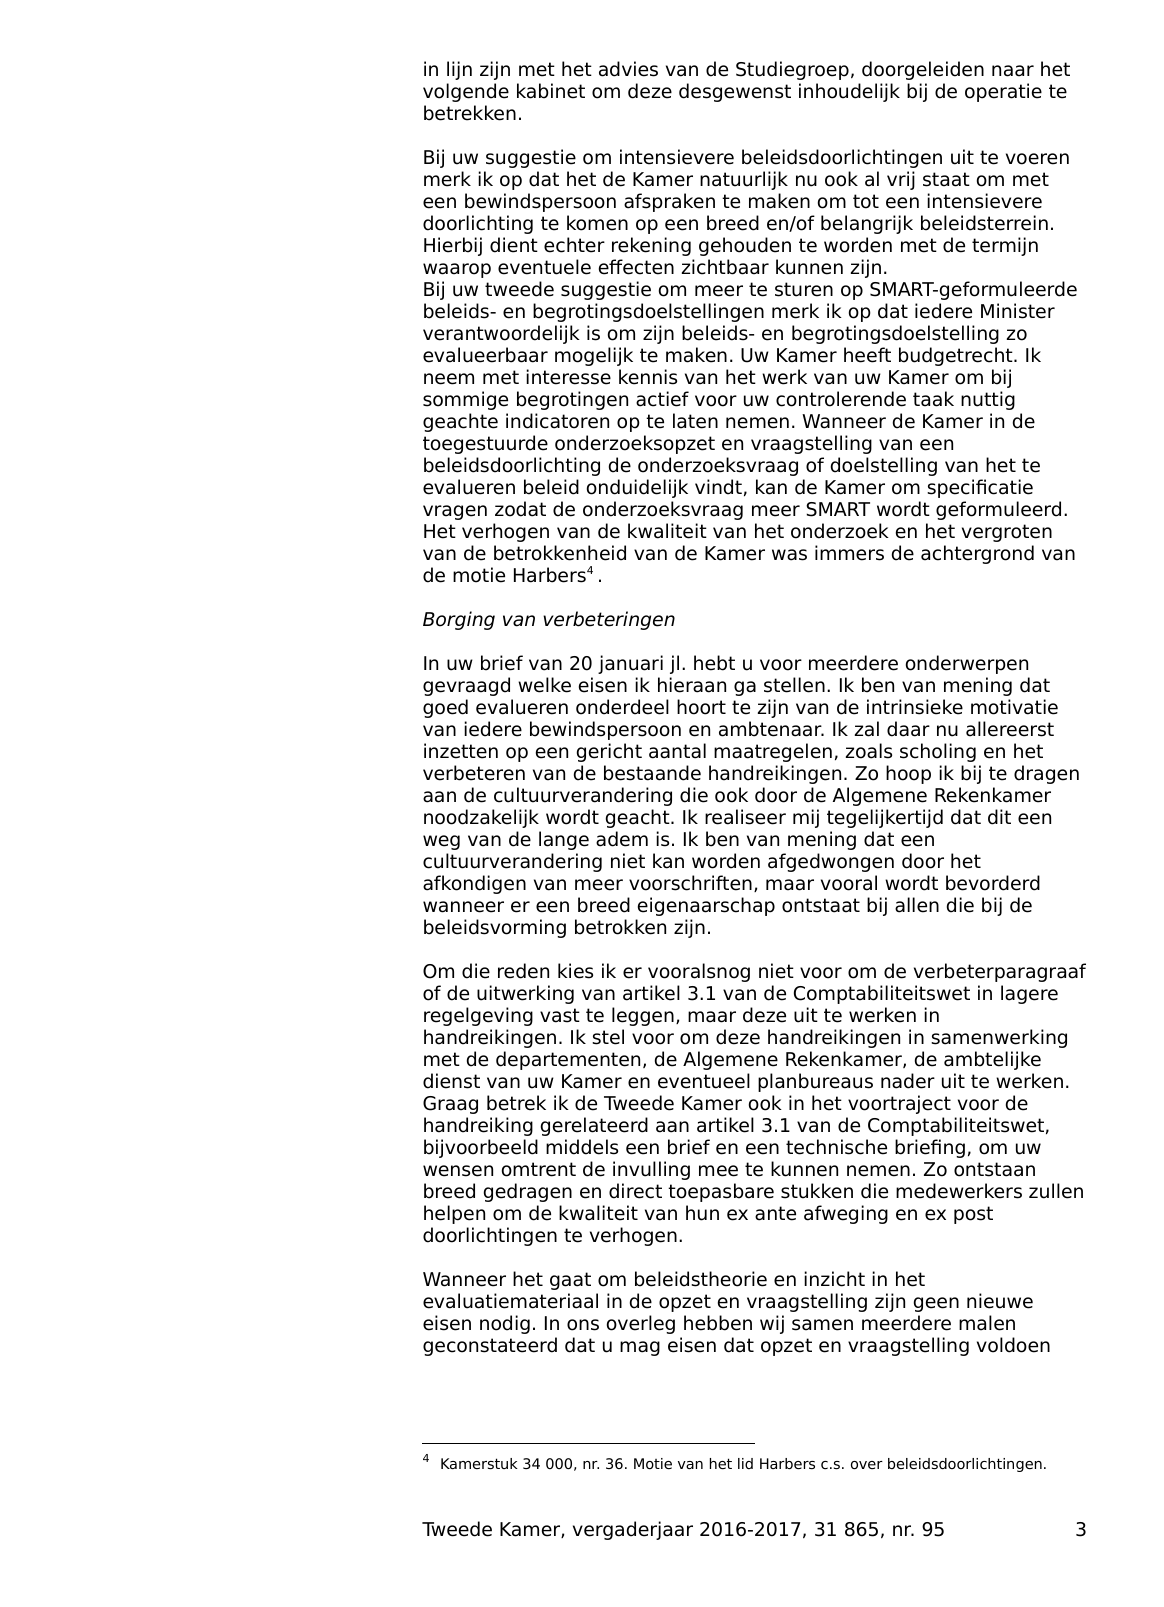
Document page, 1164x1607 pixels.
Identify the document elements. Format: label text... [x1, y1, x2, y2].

text Wanneer het gaat om beleidstheorie en inzicht in het evaluatiemateriaal in de opzet en vraagstelling zijn geen nieuwe eisen nodig. In ons overleg hebben wij samen meerdere malen geconstateerd dat u mag eisen dat opzet en vraagstelling voldoen [422, 1269, 1087, 1357]
subtitle Borging van verbeteringen [422, 609, 1087, 631]
text Bij uw suggestie om intensievere beleidsdoorlichtingen uit te voeren merk ik op dat het de Kamer natuurlijk nu ook al vrij staat om met een bewindspersoon afspraken te maken om tot een intensievere doorlichting te komen op een breed en/of belangrijk beleidsterrein. Hierbij dient echter rekening gehouden te worden met de termijn waarop eventuele effecten zichtbaar kunnen zijn. [422, 147, 1087, 279]
text Kamerstuk 34 000, nr. 36. Motie van het lid Harbers c.s. over beleidsdoorlichtingen. [422, 1452, 1087, 1474]
text In uw brief van 20 januari jl. hebt u voor meerdere onderwerpen gevraagd welke eisen ik hieraan ga stellen. Ik ben van mening dat goed evalueren onderdeel hoort te zijn van de intrinsieke motivatie van iedere bewindspersoon en ambtenaar. Ik zal daar nu allereerst inzetten op een gericht aantal maatregelen, zoals scholing en het verbeteren van de bestaande handreikingen. Zo hoop ik bij te dragen aan de cultuurverandering die ook door de Algemene Rekenkamer noodzakelijk wordt geacht. Ik realiseer mij tegelijkertijd dat dit een weg van de lange adem is. Ik ben van mening dat een cultuurverandering niet kan worden afgedwongen door het afkondigen van meer voorschriften, maar vooral wordt bevorderd wanneer er een breed eigenaarschap ontstaat bij allen die bij de beleidsvorming betrokken zijn. [422, 653, 1087, 939]
text Om die reden kies ik er vooralsnog niet voor om de verbeterparagraaf of de uitwerking van artikel 3.1 van de Comptabiliteitswet in lagere regelgeving vast te leggen, maar deze uit te werken in handreikingen. Ik stel voor om deze handreikingen in samenwerking met de departementen, de Algemene Rekenkamer, de ambtelijke dienst van uw Kamer en eventueel planbureaus nader uit te werken. Graag betrek ik de Tweede Kamer ook in het voortraject voor de handreiking gerelateerd aan artikel 3.1 van de Comptabiliteitswet, bijvoorbeeld middels een brief en een technische briefing, om uw wensen omtrent de invulling mee te kunnen nemen. Zo ontstaan breed gedragen en direct toepasbare stukken die medewerkers zullen helpen om de kwaliteit van hun ex ante afweging en ex post doorlichtingen te verhogen. [422, 961, 1087, 1247]
text in lijn zijn met het advies van de Studiegroep, doorgeleiden naar het volgende kabinet om deze desgewenst inhoudelijk bij de operatie te betrekken. [422, 59, 1087, 125]
text Bij uw tweede suggestie om meer te sturen op SMART-geformuleerde beleids- en begrotingsdoelstellingen merk ik op dat iedere Minister verantwoordelijk is om zijn beleids- en begrotingsdoelstelling zo evalueerbaar mogelijk te maken. Uw Kamer heeft budgetrecht. Ik neem met interesse kennis van het werk van uw Kamer om bij sommige begrotingen actief voor uw controlerende taak nuttig geachte indicatoren op te laten nemen. Wanneer de Kamer in de toegestuurde onderzoeksopzet en vraagstelling van een beleidsdoorlichting de onderzoeksvraag of doelstelling van het te evalueren beleid onduidelijk vindt, kan de Kamer om specificatie vragen zodat de onderzoeksvraag meer SMART wordt geformuleerd. Het verhogen van de kwaliteit van het onderzoek en het vergroten van de betrokkenheid van de Kamer was immers de achtergrond van de motie Harbers. [422, 279, 1087, 587]
